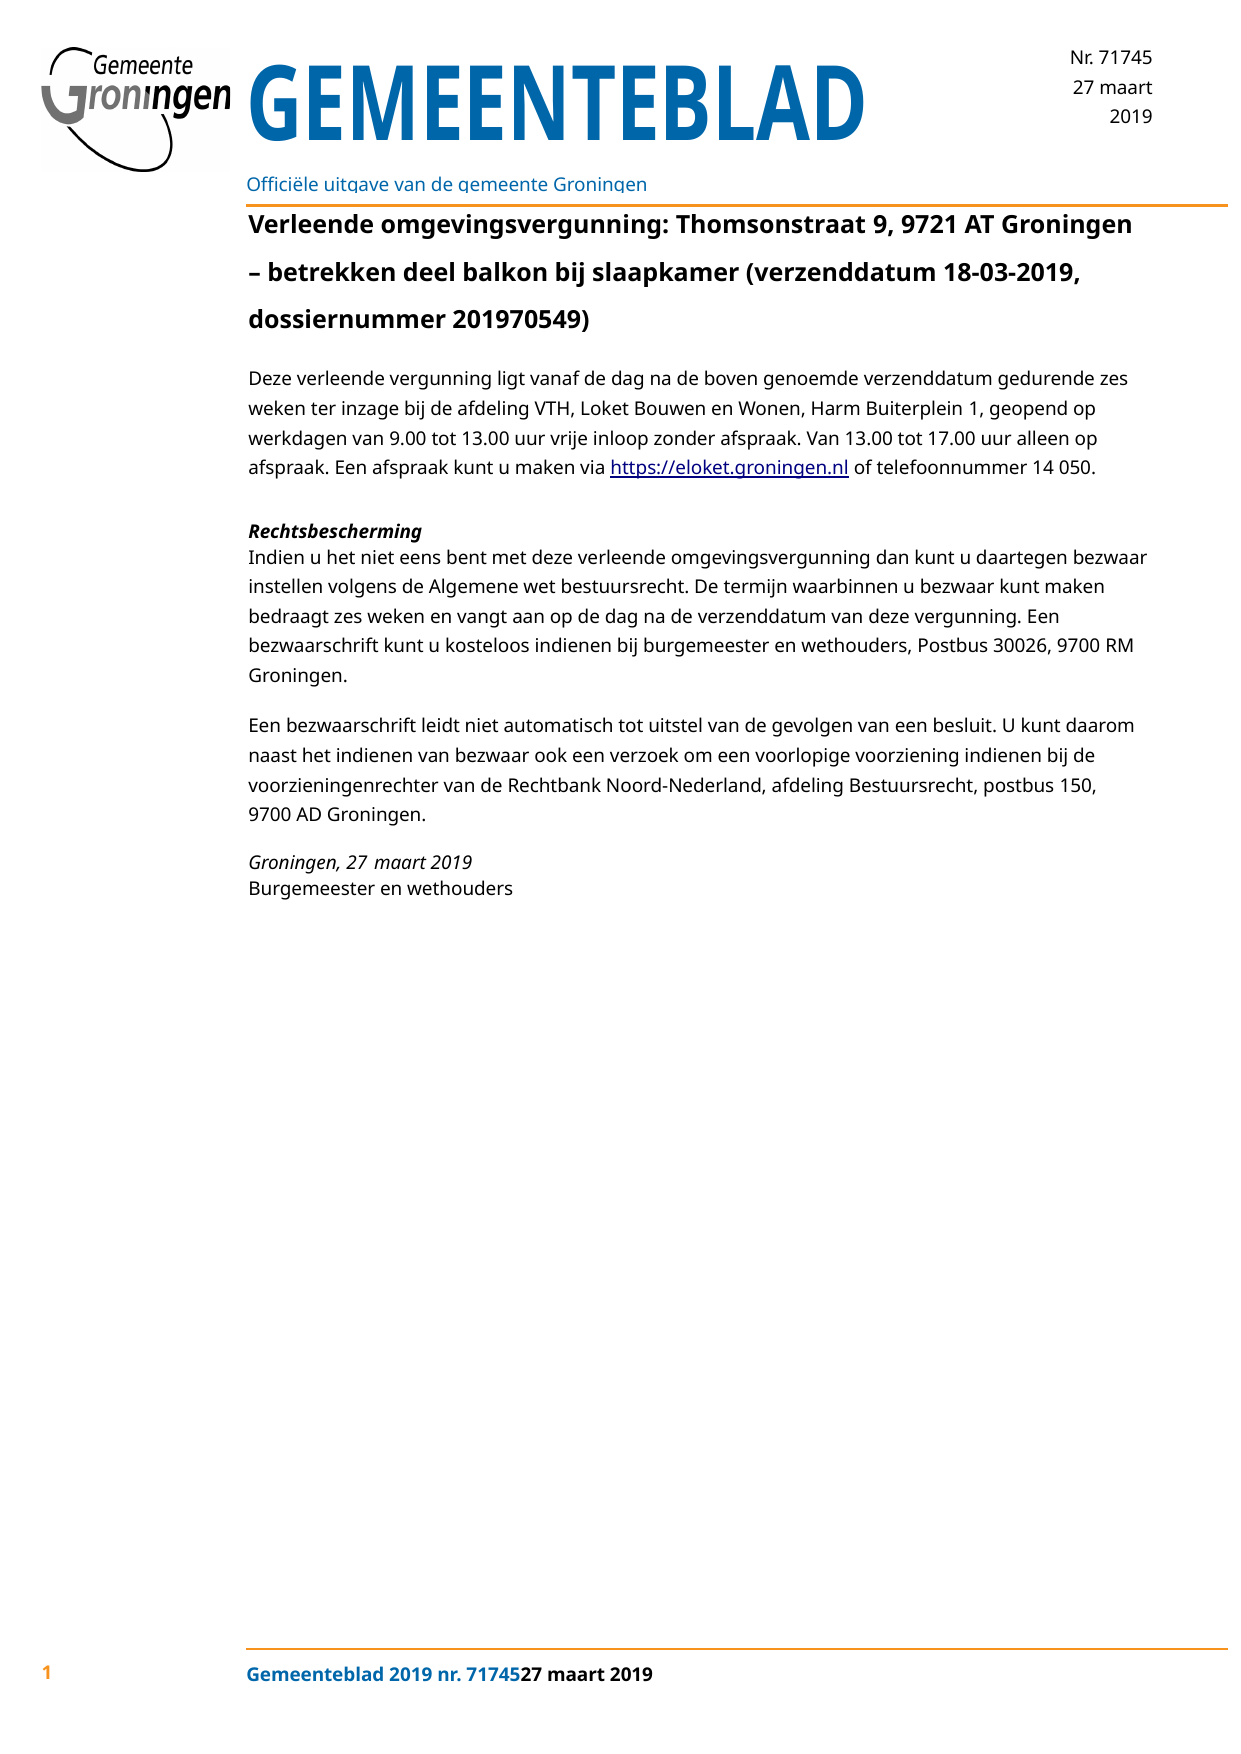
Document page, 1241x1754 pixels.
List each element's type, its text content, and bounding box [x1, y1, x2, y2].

text Indien u het niet eens bent met deze verleende omgevingsvergunning dan kunt u daartegen bezwaar instellen volgens de Algemene wet bestuursrecht. De termijn waarbinnen u bezwaar kunt maken bedraagt zes weken en vangt aan op de dag na de verzenddatum van deze vergunning. Een bezwaarschrift kunt u kosteloos indienen bij burgemeester en wethouders, Postbus 30026, 9700 RM Groningen. [248, 544, 1152, 688]
text Een bezwaarschrift leidt niet automatisch tot uitstel van de gevolgen van een besluit. U kunt daarom naast het indienen van bezwaar ook een verzoek om een voorlopige voorziening indienen bij de voorzieningenrechter van de Rechtbank Noord-Nederland, afdeling Bestuursrecht, postbus 150, 9700 AD Groningen. [248, 713, 1152, 827]
text Rechtsbescherming [248, 518, 1152, 544]
text Deze verleende vergunning ligt vanaf de dag na de boven genoemde verzenddatum gedurende zes weken ter inzage bij de afdeling VTH, Loket Bouwen en Wonen, Harm Buiterplein 1, geopend op werkdagen van 9.00 tot 13.00 uur vrije inloop zonder afspraak. Van 13.00 tot 17.00 uur alleen op afspraak. Een afspraak kunt u maken via https://eloket.groningen.nl of telefoonnummer 14 050. [248, 366, 1152, 480]
text Verleende omgevingsvergunning: Thomsonstraat 9, 9721 AT Groningen – betrekken deel balkon bij slaapkamer (verzenddatum 18-03-2019, dossiernummer 201970549) [248, 207, 1152, 336]
text Groningen, 27 maart 2019 [248, 849, 1152, 875]
text Burgemeester en wethouders [248, 875, 1152, 901]
picture [41, 47, 231, 172]
